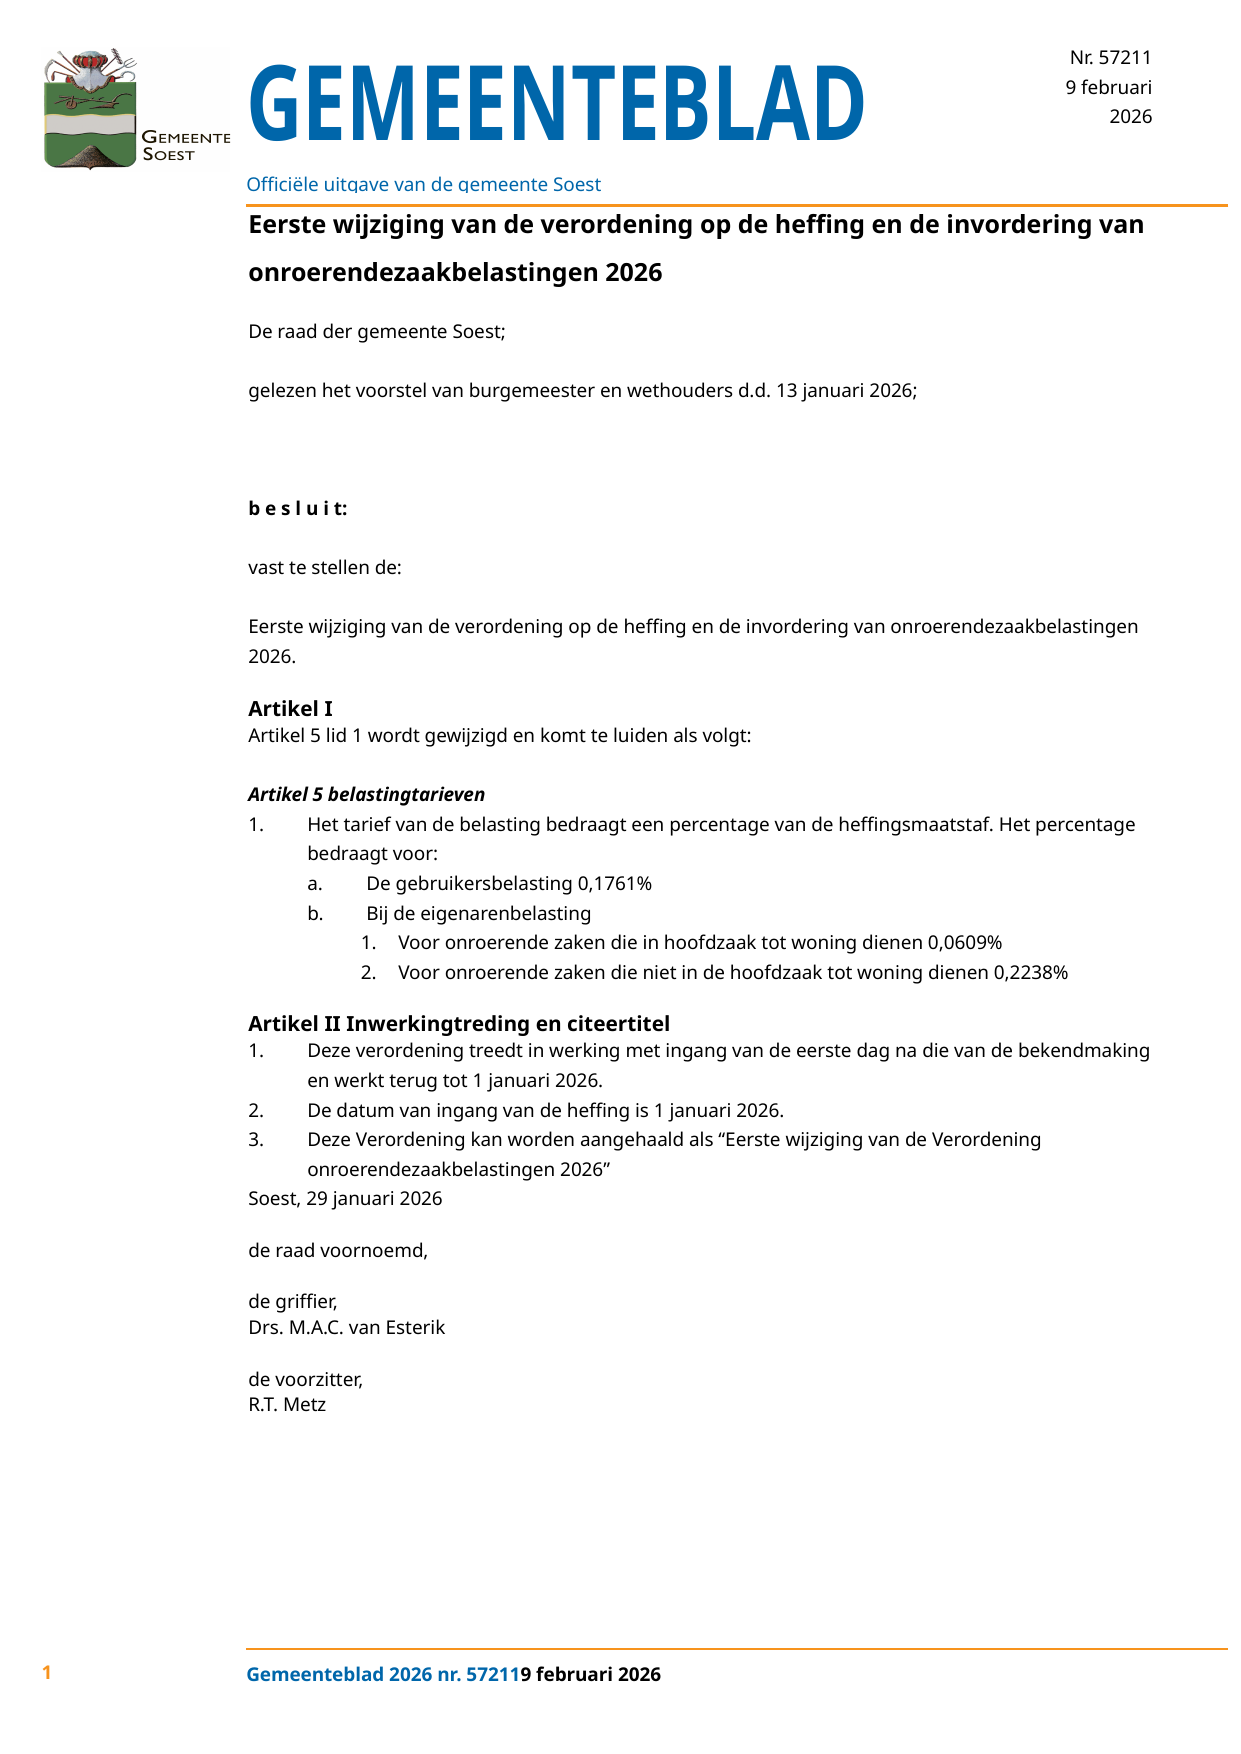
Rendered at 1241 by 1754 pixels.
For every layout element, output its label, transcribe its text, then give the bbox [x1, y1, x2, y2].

text R.T. Metz [248, 1391, 1152, 1417]
text vast te stellen de: [248, 554, 1152, 580]
text Soest, 29 januari 2026 [248, 1186, 1152, 1211]
list Deze Verordening kan worden aangehaald als “Eerste wijziging van de Verordening onroerendezaakbelastingen 2026” [248, 1126, 1152, 1182]
list Deze verordening treedt in werking met ingang van de eerste dag na die van de bekendmaking en werkt terug tot 1 januari 2026. [248, 1038, 1152, 1093]
text gelezen het voorstel van burgemeester en wethouders d.d. 13 januari 2026; [248, 377, 1152, 403]
list De datum van ingang van de heffing is 1 januari 2026. [248, 1097, 1152, 1123]
list Bij de eigenarenbelasting [307, 900, 1152, 925]
picture [41, 47, 231, 172]
list Het tarief van de belasting bedraagt een percentage van de heffingsmaatstaf. Het percentage bedraagt voor: [248, 811, 1152, 866]
text de voorzitter, [248, 1366, 1152, 1391]
text Artikel 5 belastingtarieven [248, 781, 1152, 807]
text Eerste wijziging van de verordening op de heffing en de invordering van onroerendezaakbelastingen 2026 [248, 207, 1152, 288]
text Drs. M.A.C. van Esterik [248, 1314, 1152, 1340]
text Artikel II Inwerkingtreding en citeertitel [248, 1009, 1152, 1038]
list Voor onroerende zaken die niet in de hoofdzaak tot woning dienen 0,2238% [361, 959, 1152, 984]
list Voor onroerende zaken die in hoofdzaak tot woning dienen 0,0609% [361, 929, 1152, 955]
text De raad der gemeente Soest; [248, 318, 1152, 344]
text de raad voornoemd, [248, 1237, 1152, 1263]
text Artikel 5 lid 1 wordt gewijzigd en komt te luiden als volgt: [248, 722, 1152, 748]
text de griffier, [248, 1288, 1152, 1314]
text Eerste wijziging van de verordening op de heffing en de invordering van onroerendezaakbelastingen 2026. [248, 614, 1152, 669]
text Artikel I [248, 694, 1152, 722]
text b e s l u i t: [248, 495, 1152, 521]
list De gebruikersbelasting 0,1761% [307, 870, 1152, 896]
